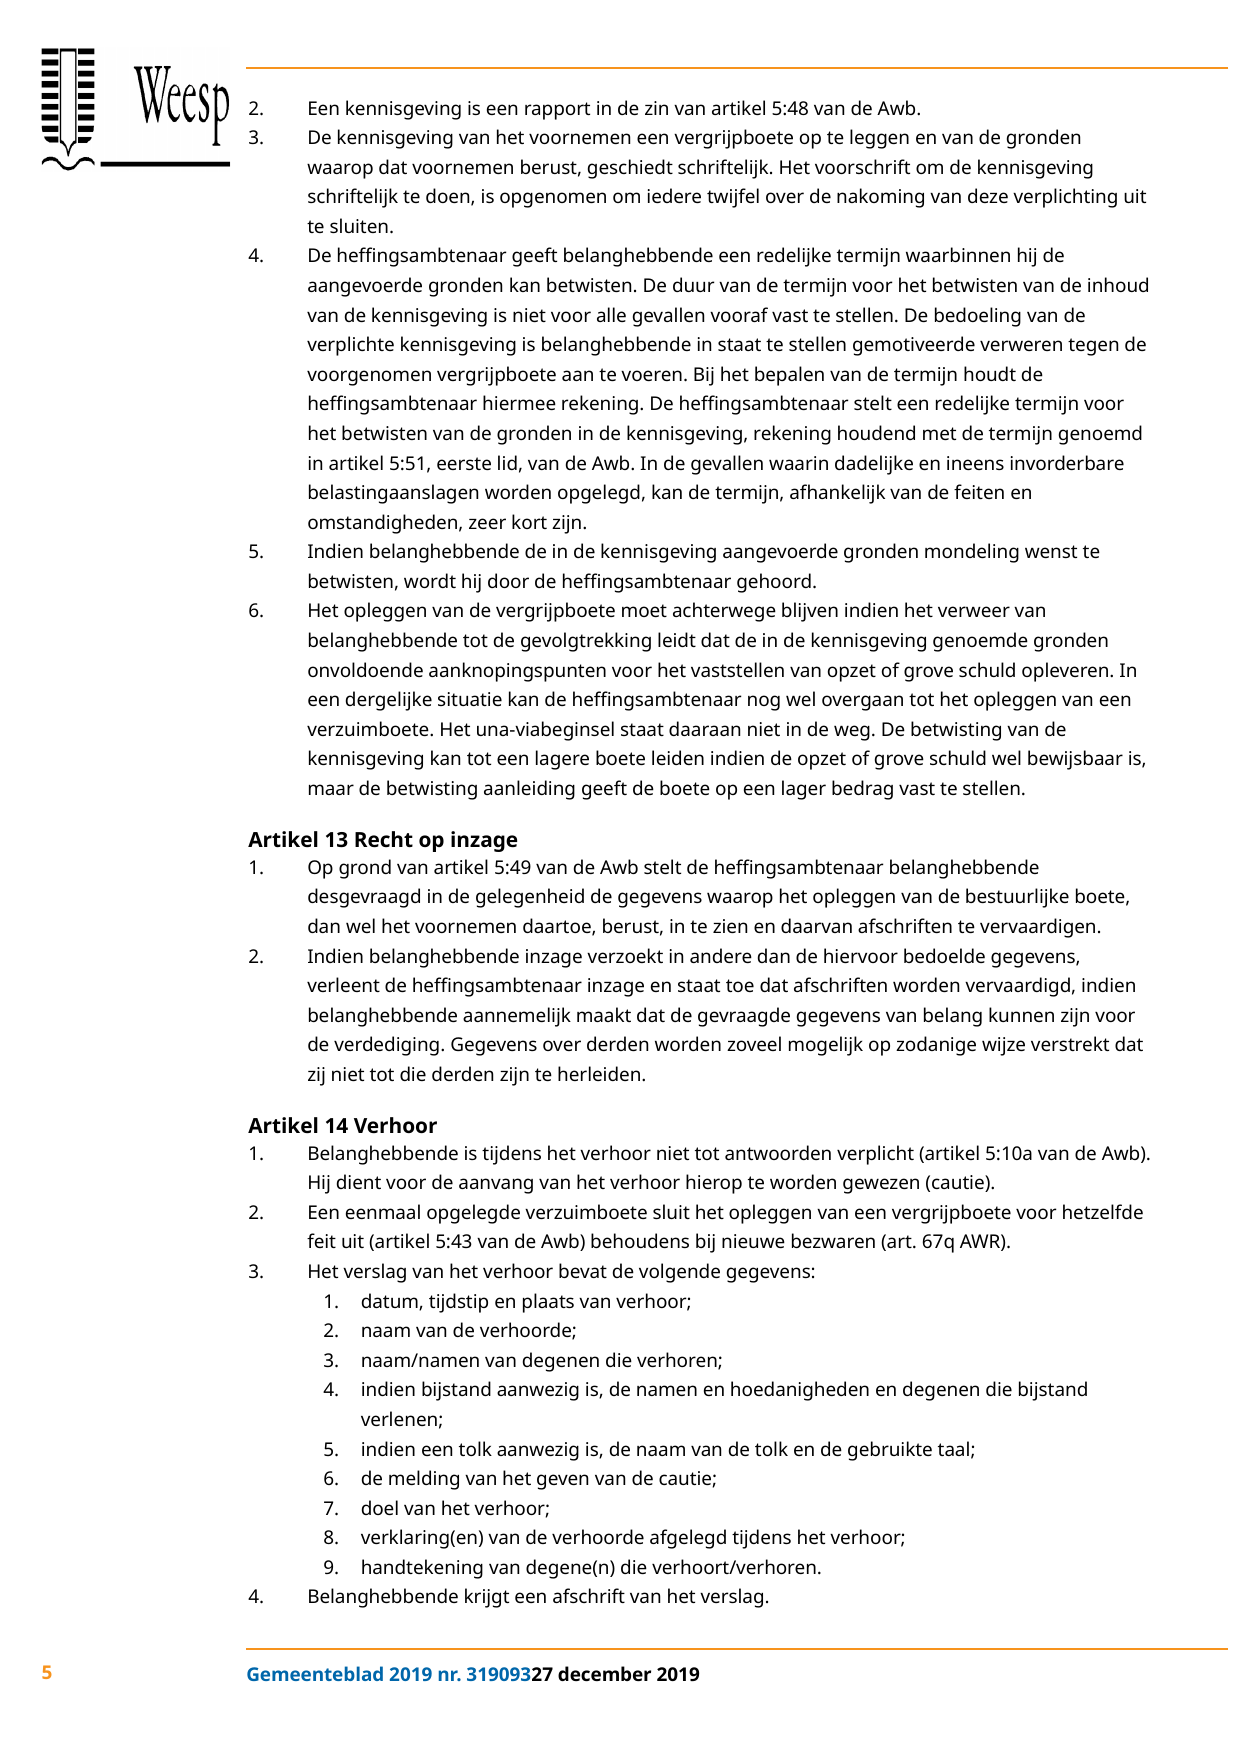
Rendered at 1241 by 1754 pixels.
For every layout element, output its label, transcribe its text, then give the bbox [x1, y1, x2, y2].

list datum, tijdstip en plaats van verhoor; [323, 1288, 1152, 1314]
list handtekening van degene(n) die verhoort/verhoren. [323, 1554, 1152, 1580]
list Belanghebbende is tijdens het verhoor niet tot antwoorden verplicht (artikel 5:10a van de Awb). Hij dient voor de aanvang van het verhoor hierop te worden gewezen (cautie). [248, 1140, 1152, 1195]
picture [41, 47, 231, 172]
text Artikel 13 Recht op inzage [248, 826, 1152, 854]
list Een kennisgeving is een rapport in de zin van artikel 5:48 van de Awb. [248, 95, 1152, 121]
list Indien belanghebbende inzage verzoekt in andere dan de hiervoor bedoelde gegevens, verleent de heffingsambtenaar inzage en staat toe dat afschriften worden vervaardigd, indien belanghebbende aannemelijk maakt dat de gevraagde gegevens van belang kunnen zijn voor de verdediging. Gegevens over derden worden zoveel mogelijk op zodanige wijze verstrekt dat zij niet tot die derden zijn te herleiden. [248, 943, 1152, 1087]
list doel van het verhoor; [323, 1495, 1152, 1521]
list Het verslag van het verhoor bevat de volgende gegevens: [248, 1258, 1152, 1284]
list Het opleggen van de vergrijpboete moet achterwege blijven indien het verweer van belanghebbende tot de gevolgtrekking leidt dat de in de kennisgeving genoemde gronden onvoldoende aanknopingspunten voor het vaststellen van opzet of grove schuld opleveren. In een dergelijke situatie kan de heffingsambtenaar nog wel overgaan tot het opleggen van een verzuimboete. Het una-viabeginsel staat daaraan niet in de weg. De betwisting van de kennisgeving kan tot een lagere boete leiden indien de opzet of grove schuld wel bewijsbaar is, maar de betwisting aanleiding geeft de boete op een lager bedrag vast te stellen. [248, 598, 1152, 801]
list Indien belanghebbende de in de kennisgeving aangevoerde gronden mondeling wenst te betwisten, wordt hij door de heffingsambtenaar gehoord. [248, 538, 1152, 594]
list naam/namen van degenen die verhoren; [323, 1347, 1152, 1373]
list Een eenmaal opgelegde verzuimboete sluit het opleggen van een vergrijpboete voor hetzelfde feit uit (artikel 5:43 van de Awb) behoudens bij nieuwe bezwaren (art. 67q AWR). [248, 1199, 1152, 1254]
list Op grond van artikel 5:49 van de Awb stelt de heffingsambtenaar belanghebbende desgevraagd in de gelegenheid de gegevens waarop het opleggen van de bestuurlijke boete, dan wel het voornemen daartoe, berust, in te zien en daarvan afschriften te vervaardigen. [248, 854, 1152, 939]
list De heffingsambtenaar geeft belanghebbende een redelijke termijn waarbinnen hij de aangevoerde gronden kan betwisten. De duur van de termijn voor het betwisten van de inhoud van de kennisgeving is niet voor alle gevallen vooraf vast te stellen. De bedoeling van de verplichte kennisgeving is belanghebbende in staat te stellen gemotiveerde verweren tegen de voorgenomen vergrijpboete aan te voeren. Bij het bepalen van de termijn houdt de heffingsambtenaar hiermee rekening. De heffingsambtenaar stelt een redelijke termijn voor het betwisten van de gronden in de kennisgeving, rekening houdend met de termijn genoemd in artikel 5:51, eerste lid, van de Awb. In de gevallen waarin dadelijke en ineens invorderbare belastingaanslagen worden opgelegd, kan de termijn, afhankelijk van de feiten en omstandigheden, zeer kort zijn. [248, 243, 1152, 535]
list indien bijstand aanwezig is, de namen en hoedanigheden en degenen die bijstand verlenen; [323, 1377, 1152, 1432]
list indien een tolk aanwezig is, de naam van de tolk en de gebruikte taal; [323, 1436, 1152, 1462]
list verklaring(en) van de verhoorde afgelegd tijdens het verhoor; [323, 1524, 1152, 1550]
list Belanghebbende krijgt een afschrift van het verslag. [248, 1584, 1152, 1609]
list De kennisgeving van het voornemen een vergrijpboete op te leggen en van de gronden waarop dat voornemen berust, geschiedt schriftelijk. Het voorschrift om de kennisgeving schriftelijk te doen, is opgenomen om iedere twijfel over de nakoming van deze verplichting uit te sluiten. [248, 124, 1152, 239]
list de melding van het geven van de cautie; [323, 1465, 1152, 1491]
text Artikel 14 Verhoor [248, 1112, 1152, 1140]
list naam van de verhoorde; [323, 1317, 1152, 1343]
